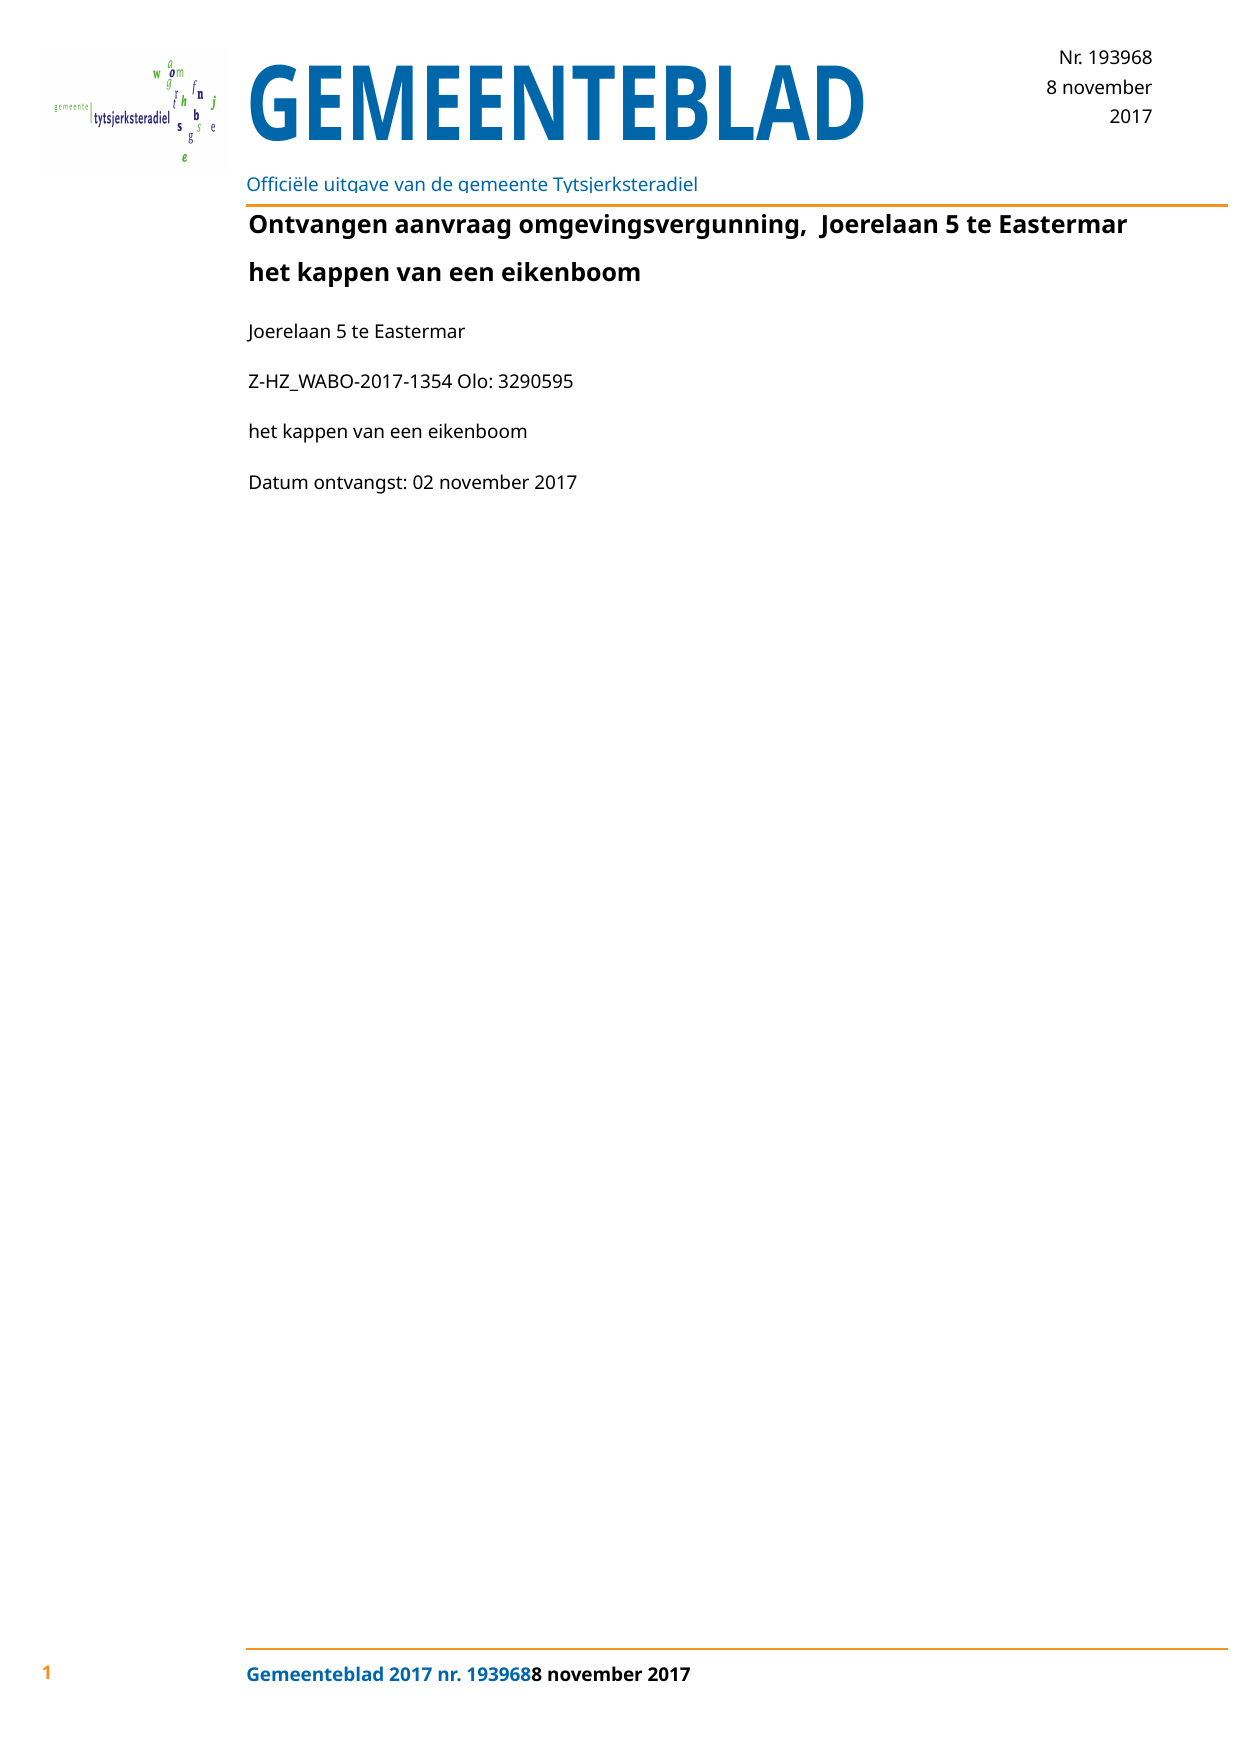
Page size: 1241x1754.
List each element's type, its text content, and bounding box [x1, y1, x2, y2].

picture [41, 47, 231, 172]
text Ontvangen aanvraag omgevingsvergunning, Joerelaan 5 te Eastermar het kappen van een eikenboom [248, 207, 1152, 288]
text Datum ontvangst: 02 november 2017 [248, 469, 1152, 495]
text Z-HZ_WABO-2017-1354 Olo: 3290595 [248, 368, 1152, 394]
text het kappen van een eikenboom [248, 419, 1152, 444]
text Joerelaan 5 te Eastermar [248, 318, 1152, 344]
